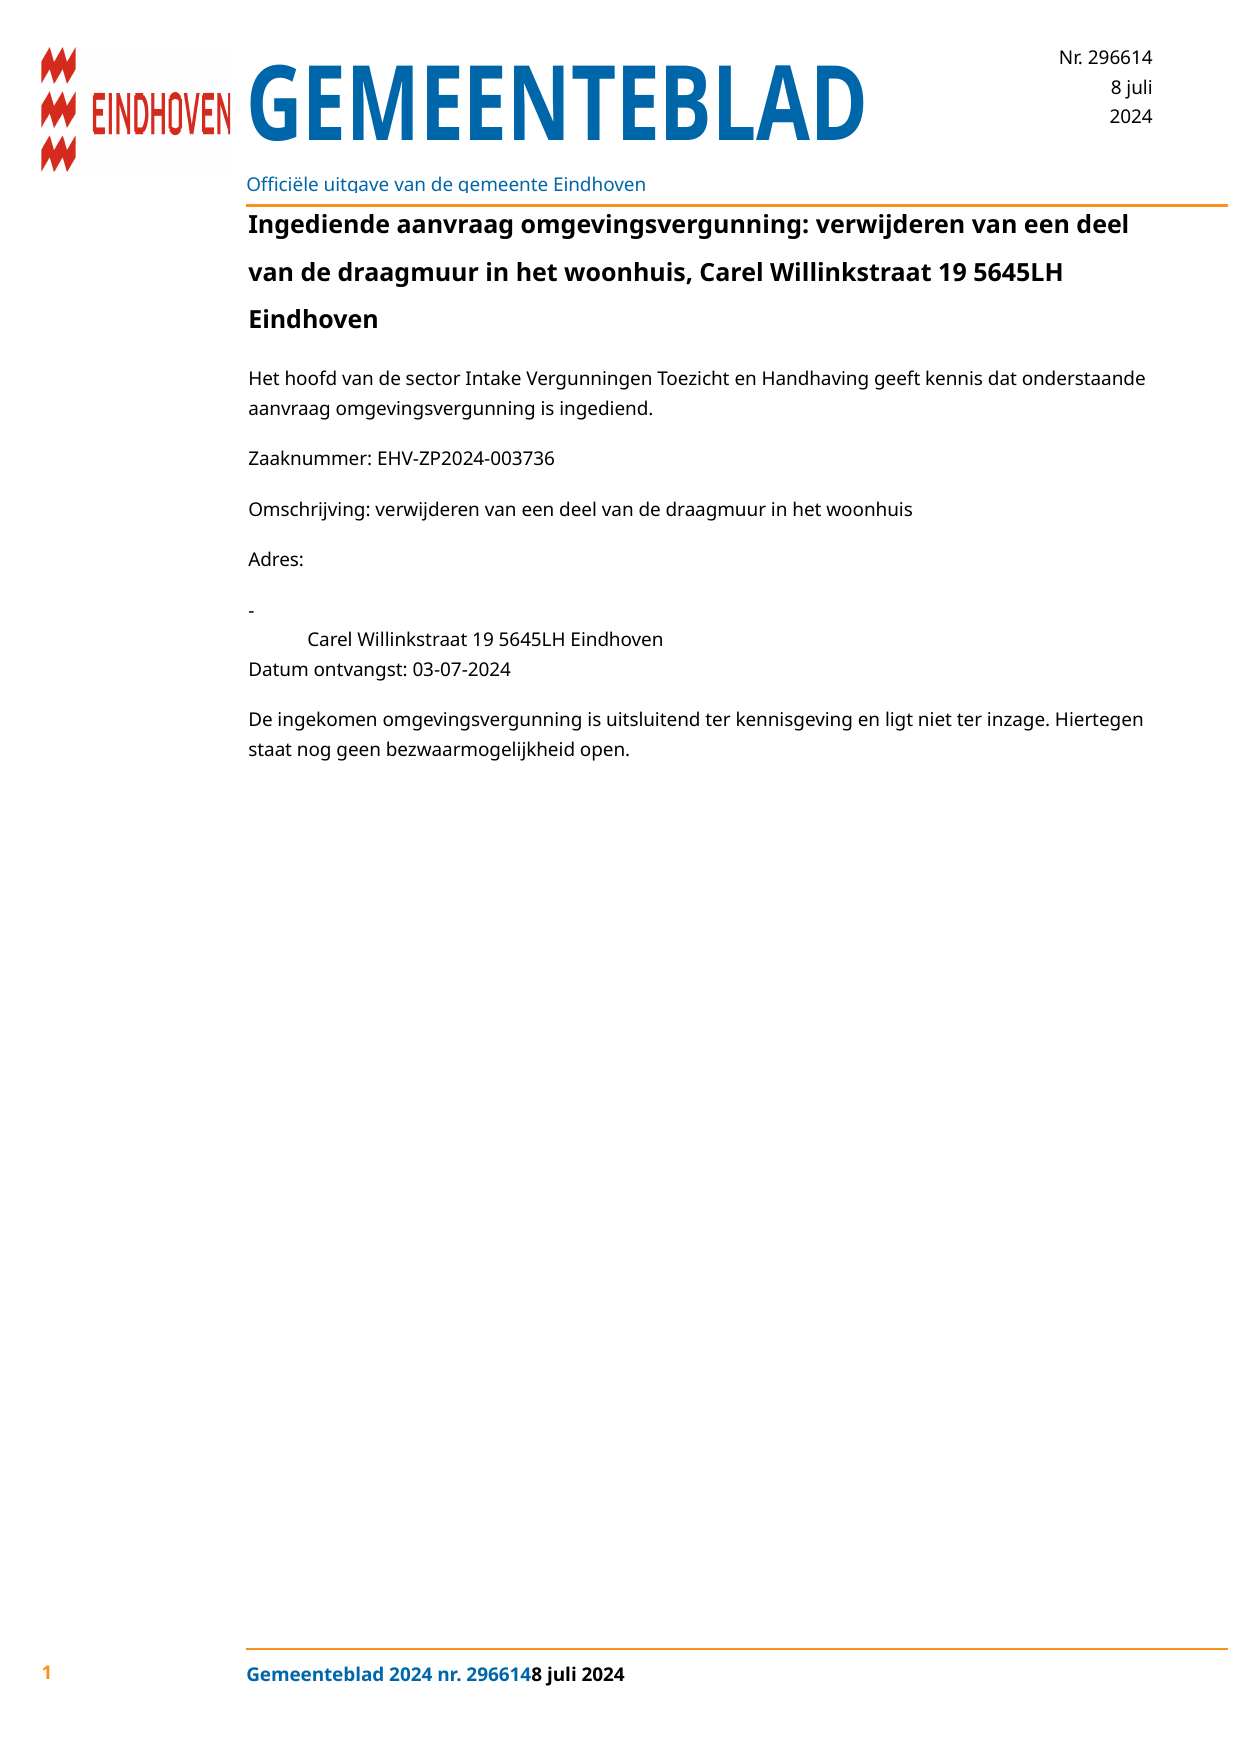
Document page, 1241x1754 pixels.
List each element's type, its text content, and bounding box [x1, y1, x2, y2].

text Omschrijving: verwijderen van een deel van de draagmuur in het woonhuis [248, 496, 1152, 522]
text Zaaknummer: EHV-ZP2024-003736 [248, 446, 1152, 471]
text De ingekomen omgevingsvergunning is uitsluitend ter kennisgeving en ligt niet ter inzage. Hiertegen staat nog geen bezwaarmogelijkheid open. [248, 706, 1152, 762]
text Datum ontvangst: 03-07-2024 [248, 656, 1152, 682]
picture [41, 47, 231, 172]
text Adres: [248, 546, 1152, 572]
list Carel Willinkstraat 19 5645LH Eindhoven [248, 626, 1152, 652]
text Ingediende aanvraag omgevingsvergunning: verwijderen van een deel van de draagmuur in het woonhuis, Carel Willinkstraat 19 5645LH Eindhoven [248, 207, 1152, 336]
text Het hoofd van de sector Intake Vergunningen Toezicht en Handhaving geeft kennis dat onderstaande aanvraag omgevingsvergunning is ingediend. [248, 366, 1152, 421]
